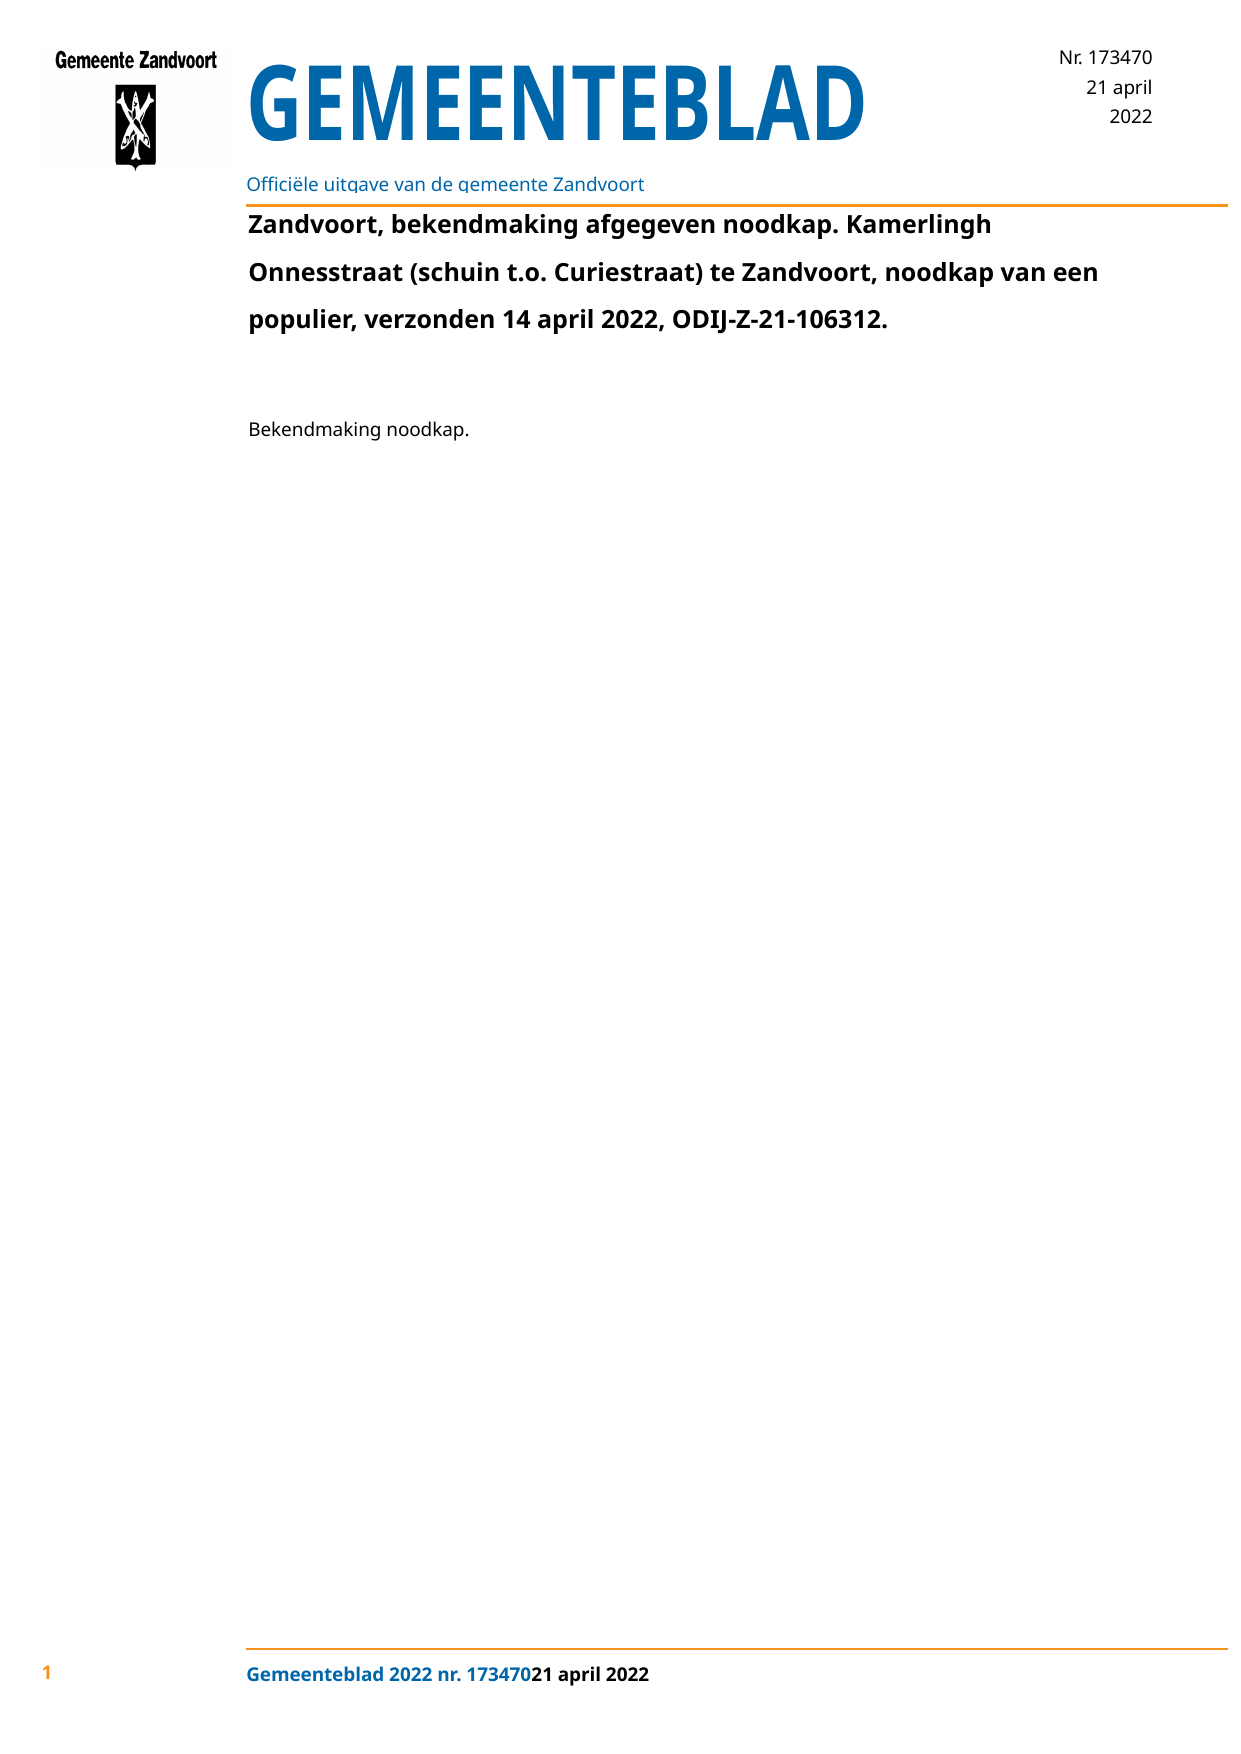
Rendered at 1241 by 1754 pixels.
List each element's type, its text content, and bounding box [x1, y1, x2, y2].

text Zandvoort, bekendmaking afgegeven noodkap. Kamerlingh Onnesstraat (schuin t.o. Curiestraat) te Zandvoort, noodkap van een populier, verzonden 14 april 2022, ODIJ-Z-21-106312. [248, 207, 1152, 336]
text Bekendmaking noodkap. [248, 416, 1152, 442]
picture [41, 47, 231, 172]
